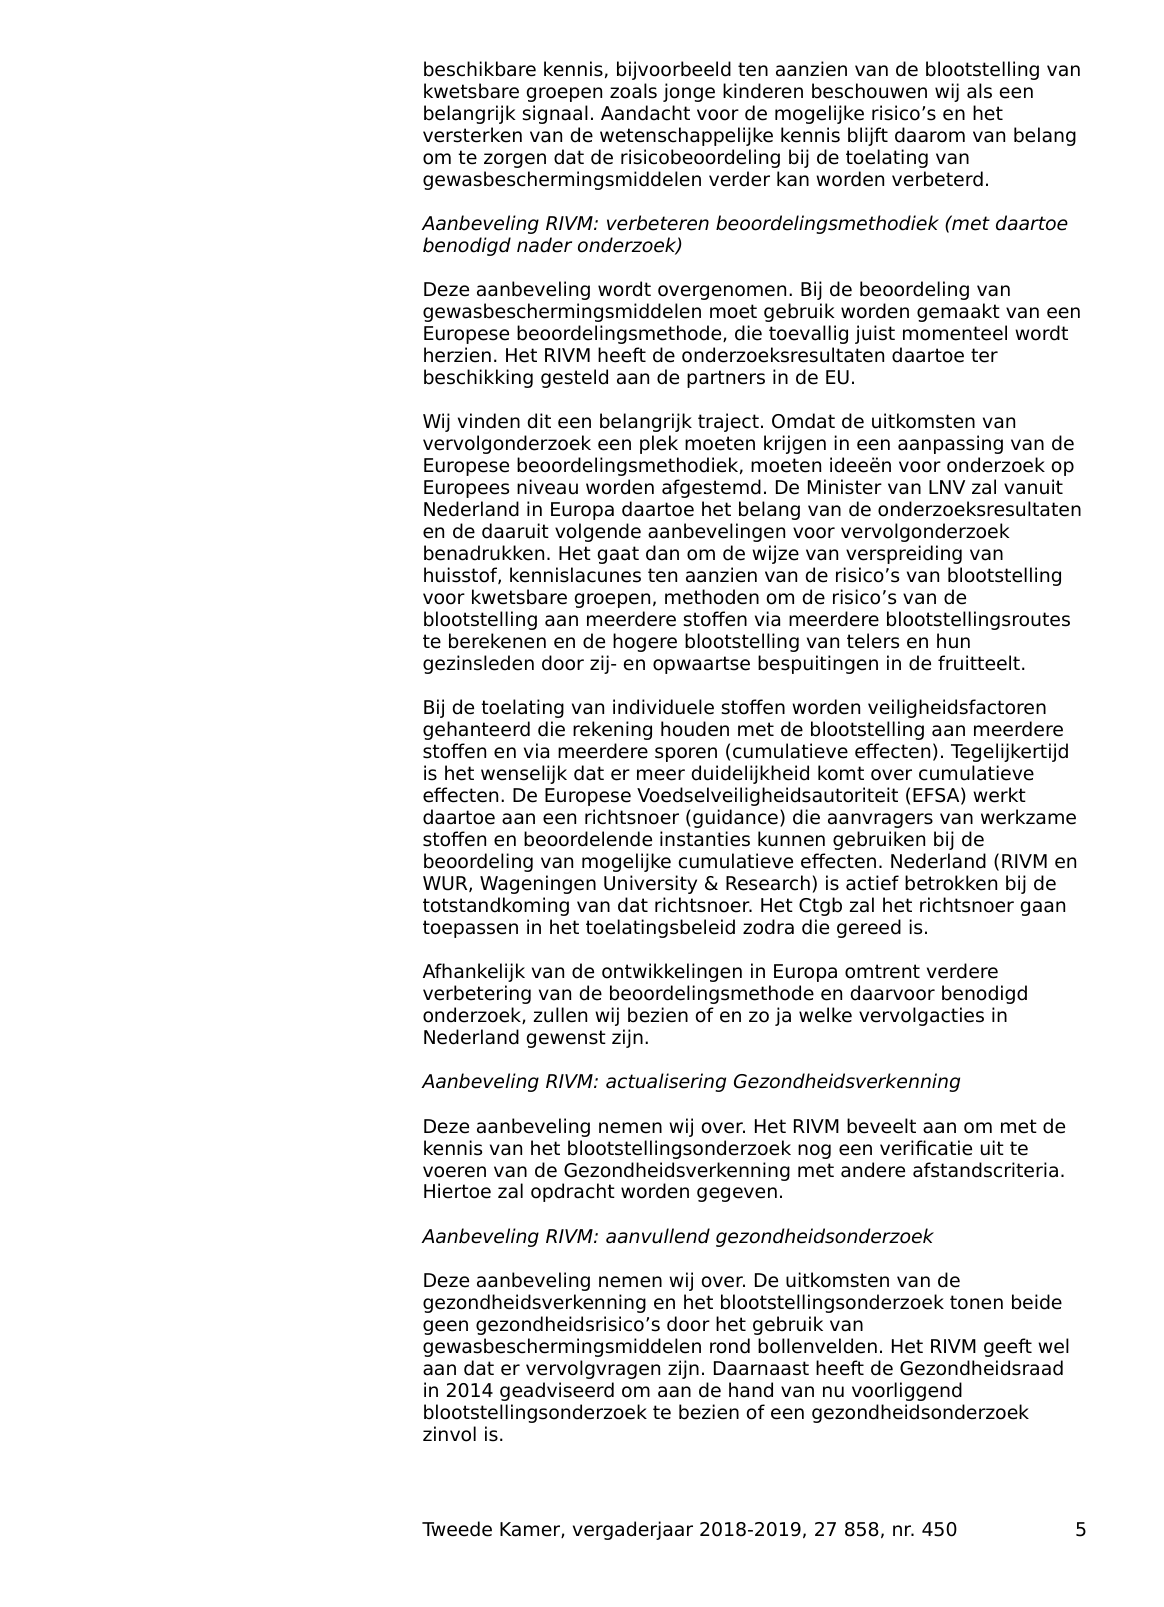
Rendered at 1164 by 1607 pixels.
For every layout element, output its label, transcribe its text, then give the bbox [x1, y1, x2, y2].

text Deze aanbeveling wordt overgenomen. Bij de beoordeling van gewasbeschermingsmiddelen moet gebruik worden gemaakt van een Europese beoordelingsmethode, die toevallig juist momenteel wordt herzien. Het RIVM heeft de onderzoeksresultaten daartoe ter beschikking gesteld aan de partners in de EU. [422, 279, 1087, 389]
text Deze aanbeveling nemen wij over. De uitkomsten van de gezondheidsverkenning en het blootstellingsonderzoek tonen beide geen gezondheidsrisico’s door het gebruik van gewasbeschermingsmiddelen rond bollenvelden. Het RIVM geeft wel aan dat er vervolgvragen zijn. Daarnaast heeft de Gezondheidsraad in 2014 geadviseerd om aan de hand van nu voorliggend blootstellingsonderzoek te bezien of een gezondheidsonderzoek zinvol is. [422, 1270, 1087, 1446]
text Afhankelijk van de ontwikkelingen in Europa omtrent verdere verbetering van de beoordelingsmethode en daarvoor benodigd onderzoek, zullen wij bezien of en zo ja welke vervolgacties in Nederland gewenst zijn. [422, 961, 1087, 1049]
subtitle Aanbeveling RIVM: verbeteren beoordelingsmethodiek (met daartoe benodigd nader onderzoek) [422, 213, 1087, 257]
text Deze aanbeveling nemen wij over. Het RIVM beveelt aan om met de kennis van het blootstellingsonderzoek nog een verificatie uit te voeren van de Gezondheidsverkenning met andere afstandscriteria. Hiertoe zal opdracht worden gegeven. [422, 1116, 1087, 1203]
text Wij vinden dit een belangrijk traject. Omdat de uitkomsten van vervolgonderzoek een plek moeten krijgen in een aanpassing van de Europese beoordelingsmethodiek, moeten ideeën voor onderzoek op Europees niveau worden afgestemd. De Minister van LNV zal vanuit Nederland in Europa daartoe het belang van de onderzoeksresultaten en de daaruit volgende aanbevelingen voor vervolgonderzoek benadrukken. Het gaat dan om de wijze van verspreiding van huisstof, kennislacunes ten aanzien van de risico’s van blootstelling voor kwetsbare groepen, methoden om de risico’s van de blootstelling aan meerdere stoffen via meerdere blootstellingsroutes te berekenen en de hogere blootstelling van telers en hun gezinsleden door zij- en opwaartse bespuitingen in de fruitteelt. [422, 411, 1087, 675]
subtitle Aanbeveling RIVM: aanvullend gezondheidsonderzoek [422, 1226, 1087, 1248]
subtitle Aanbeveling RIVM: actualisering Gezondheidsverkenning [422, 1071, 1087, 1093]
text Bij de toelating van individuele stoffen worden veiligheidsfactoren gehanteerd die rekening houden met de blootstelling aan meerdere stoffen en via meerdere sporen (cumulatieve effecten). Tegelijkertijd is het wenselijk dat er meer duidelijkheid komt over cumulatieve effecten. De Europese Voedselveiligheidsautoriteit (EFSA) werkt daartoe aan een richtsnoer (guidance) die aanvragers van werkzame stoffen en beoordelende instanties kunnen gebruiken bij de beoordeling van mogelijke cumulatieve effecten. Nederland (RIVM en WUR, Wageningen University & Research) is actief betrokken bij de totstandkoming van dat richtsnoer. Het Ctgb zal het richtsnoer gaan toepassen in het toelatingsbeleid zodra die gereed is. [422, 697, 1087, 939]
text beschikbare kennis, bijvoorbeeld ten aanzien van de blootstelling van kwetsbare groepen zoals jonge kinderen beschouwen wij als een belangrijk signaal. Aandacht voor de mogelijke risico’s en het versterken van de wetenschappelijke kennis blijft daarom van belang om te zorgen dat de risicobeoordeling bij de toelating van gewasbeschermingsmiddelen verder kan worden verbeterd. [422, 59, 1087, 191]
